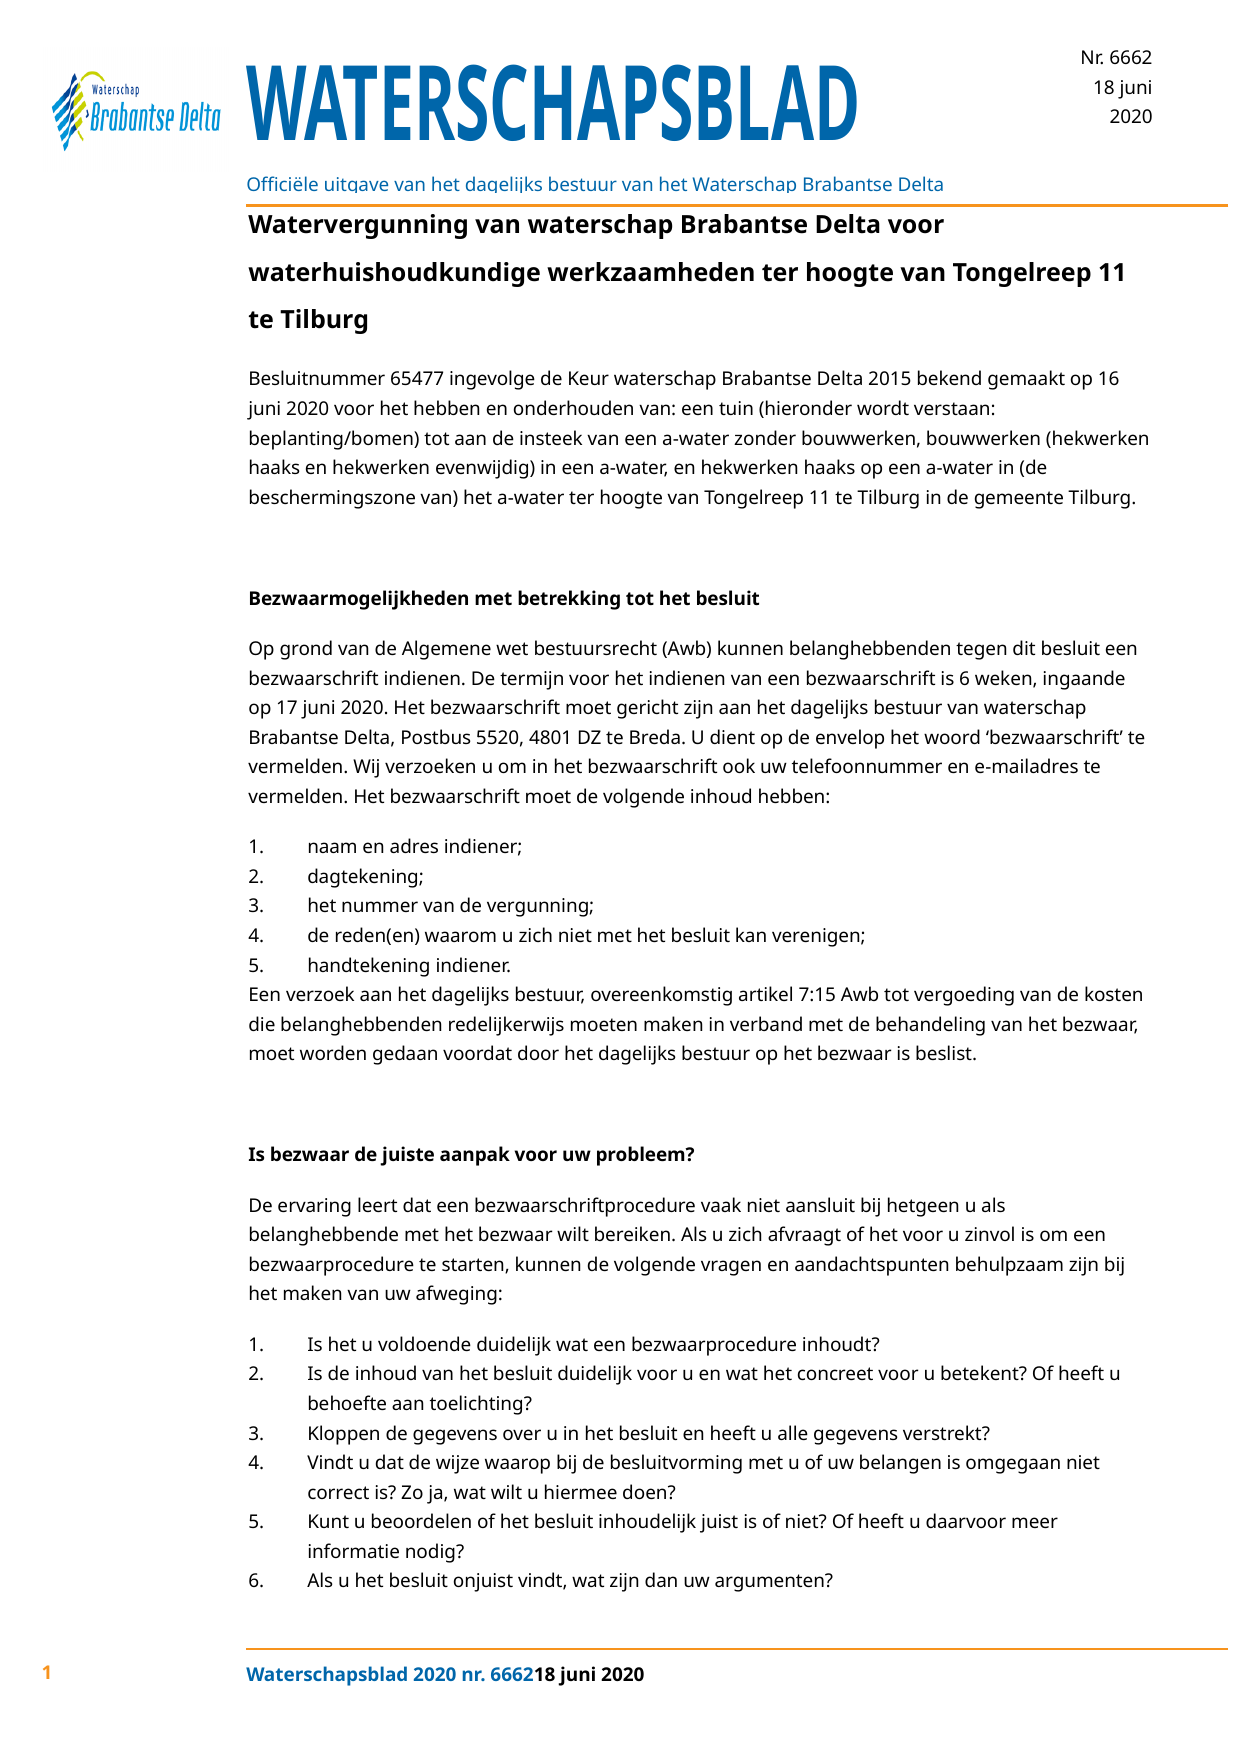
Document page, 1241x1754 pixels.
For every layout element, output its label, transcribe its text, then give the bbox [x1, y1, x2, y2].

text Is bezwaar de juiste aanpak voor uw probleem? [248, 1141, 1152, 1167]
list het nummer van de vergunning; [248, 893, 1152, 918]
list Kloppen de gegevens over u in het besluit en heeft u alle gegevens verstrekt? [248, 1420, 1152, 1445]
list Is de inhoud van het besluit duidelijk voor u en wat het concreet voor u betekent? Of heeft u behoefte aan toelichting? [248, 1361, 1152, 1416]
text Op grond van de Algemene wet bestuursrecht (Awb) kunnen belanghebbenden tegen dit besluit een bezwaarschrift indienen. De termijn voor het indienen van een bezwaarschrift is 6 weken, ingaande op 17 juni 2020. Het bezwaarschrift moet gericht zijn aan het dagelijks bestuur van waterschap Brabantse Delta, Postbus 5520, 4801 DZ te Breda. U dient op de envelop het woord ‘bezwaarschrift’ te vermelden. Wij verzoeken u om in het bezwaarschrift ook uw telefoonnummer en e‑mailadres te vermelden. Het bezwaarschrift moet de volgende inhoud hebben: [248, 635, 1152, 809]
picture [41, 47, 231, 172]
list naam en adres indiener; [248, 833, 1152, 859]
text Een verzoek aan het dagelijks bestuur, overeenkomstig artikel 7:15 Awb tot vergoeding van de kosten die belanghebbenden redelijkerwijs moeten maken in verband met de behandeling van het bezwaar, moet worden gedaan voordat door het dagelijks bestuur op het bezwaar is beslist. [248, 981, 1152, 1066]
list Als u het besluit onjuist vindt, wat zijn dan uw argumenten? [248, 1568, 1152, 1593]
text De ervaring leert dat een bezwaarschriftprocedure vaak niet aansluit bij hetgeen u als belanghebbende met het bezwaar wilt bereiken. Als u zich afvraagt of het voor u zinvol is om een bezwaarprocedure te starten, kunnen de volgende vragen en aandachtspunten behulpzaam zijn bij het maken van uw afweging: [248, 1192, 1152, 1306]
list dagtekening; [248, 863, 1152, 889]
list Vindt u dat de wijze waarop bij de besluitvorming met u of uw belangen is omgegaan niet correct is? Zo ja, wat wilt u hiermee doen? [248, 1449, 1152, 1504]
list Kunt u beoordelen of het besluit inhoudelijk juist is of niet? Of heeft u daarvoor meer informatie nodig? [248, 1508, 1152, 1564]
text Bezwaarmogelijkheden met betrekking tot het besluit [248, 585, 1152, 610]
list de reden(en) waarom u zich niet met het besluit kan verenigen; [248, 922, 1152, 948]
list handtekening indiener. [248, 952, 1152, 977]
list Is het u voldoende duidelijk wat een bezwaarprocedure inhoudt? [248, 1331, 1152, 1357]
text Besluitnummer 65477 ingevolge de Keur waterschap Brabantse Delta 2015 bekend gemaakt op 16 juni 2020 voor het hebben en onderhouden van: een tuin (hieronder wordt verstaan: beplanting/bomen) tot aan de insteek van een a-water zonder bouwwerken, bouwwerken (hekwerken haaks en hekwerken evenwijdig) in een a-water, en hekwerken haaks op een a-water in (de beschermingszone van) het a-water ter hoogte van Tongelreep 11 te Tilburg in de gemeente Tilburg. [248, 366, 1152, 509]
text Watervergunning van waterschap Brabantse Delta voor waterhuishoudkundige werkzaamheden ter hoogte van Tongelreep 11 te Tilburg [248, 207, 1152, 336]
